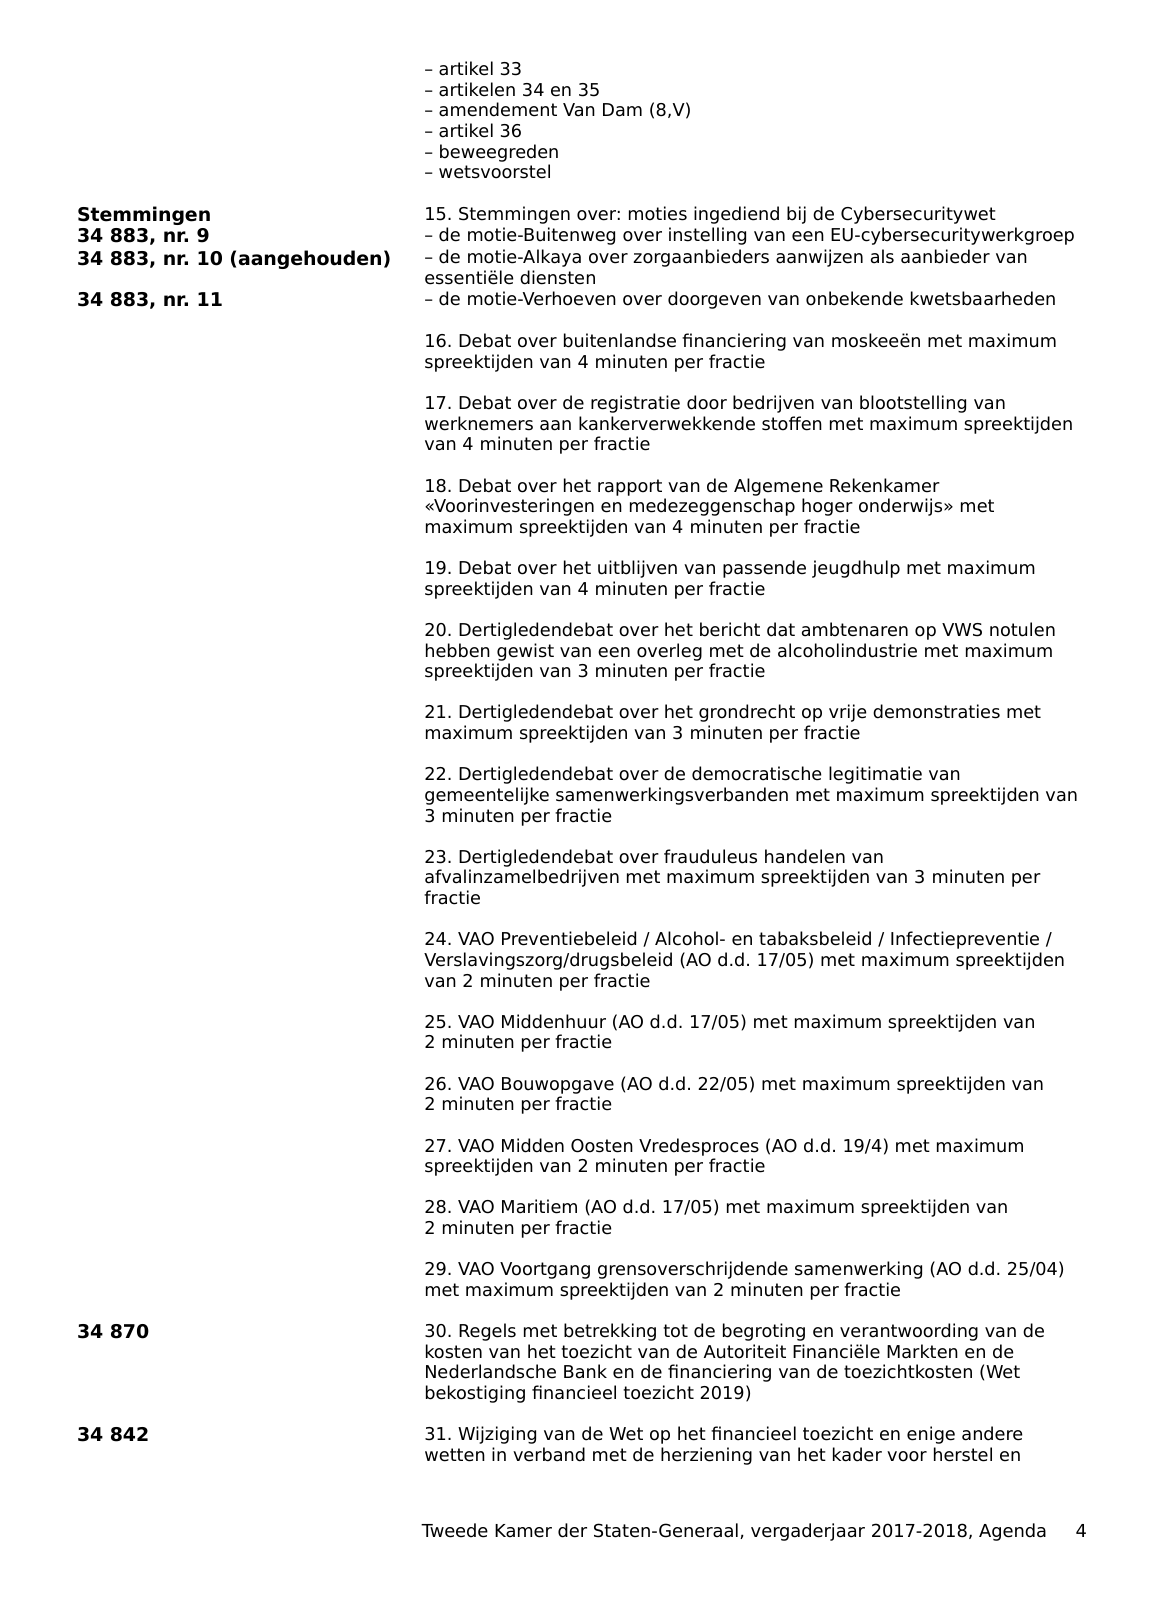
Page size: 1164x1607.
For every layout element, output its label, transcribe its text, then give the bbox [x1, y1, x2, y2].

table_cell [401, 393, 418, 455]
table_cell [77, 455, 401, 476]
table_cell [77, 826, 401, 847]
table_cell [418, 311, 1087, 331]
table_cell [401, 991, 418, 1012]
table_cell [401, 1198, 418, 1239]
table_cell [401, 225, 418, 247]
table_cell [401, 909, 418, 929]
table_cell [418, 991, 1087, 1012]
table_cell [77, 476, 401, 537]
table_cell [401, 826, 418, 847]
table_cell [401, 558, 418, 599]
table_cell [401, 1074, 418, 1115]
table_cell [401, 1321, 418, 1404]
table_cell [77, 311, 401, 331]
table_cell [77, 393, 401, 455]
table_cell – wetsvoorstel [418, 162, 1087, 183]
table_cell 19. Debat over het uitblijven van passende jeugdhulp met maximum spreektijden van 4 minuten per fractie [418, 558, 1087, 599]
table_cell [418, 538, 1087, 558]
table_cell [77, 847, 401, 909]
table_cell 25. VAO Middenhuur (AO d.d. 17/05) met maximum spreektijden van 2 minuten per fractie [418, 1012, 1087, 1053]
table_cell [401, 744, 418, 764]
table_cell [401, 248, 418, 289]
table_cell [77, 929, 401, 991]
table_cell [401, 289, 418, 311]
table_cell [77, 162, 401, 183]
table_cell [418, 599, 1087, 620]
table_cell [401, 331, 418, 372]
table_cell [401, 100, 418, 121]
table_cell [418, 183, 1087, 203]
table_cell [401, 1012, 418, 1053]
table_cell – de motie-Alkaya over zorgaanbieders aanwijzen als aanbieder van essentiële diensten [418, 248, 1087, 289]
table_cell [401, 1177, 418, 1197]
table_cell [401, 1115, 418, 1136]
table_cell [401, 703, 418, 744]
table_cell [401, 682, 418, 702]
table_cell 17. Debat over de registratie door bedrijven van blootstelling van werknemers aan kankerverwekkende stoffen met maximum spreektijden van 4 minuten per fractie [418, 393, 1087, 455]
table_cell 27. VAO Midden Oosten Vredesproces (AO d.d. 19/4) met maximum spreektijden van 2 minuten per fractie [418, 1136, 1087, 1177]
table_cell [401, 538, 418, 558]
table_cell [77, 1198, 401, 1239]
table_cell [77, 1259, 401, 1301]
table_cell [401, 847, 418, 909]
table_cell 16. Debat over buitenlandse financiering van moskeeën met maximum spreektijden van 4 minuten per fractie [418, 331, 1087, 372]
table_cell 23. Dertigledendebat over frauduleus handelen van afvalinzamelbedrijven met maximum spreektijden van 3 minuten per fractie [418, 847, 1087, 909]
table_cell [77, 1115, 401, 1136]
table_cell 15. Stemmingen over: moties ingediend bij de Cybersecuritywet [418, 204, 1087, 225]
table_cell – beweegreden [418, 142, 1087, 162]
table_cell [77, 620, 401, 682]
table_cell [77, 183, 401, 203]
table_cell [401, 121, 418, 142]
table_cell 34 870 [77, 1321, 401, 1404]
table_cell [401, 929, 418, 991]
table_cell [401, 1404, 418, 1424]
table_cell [401, 1424, 418, 1466]
table_cell [401, 142, 418, 162]
table_cell [77, 558, 401, 599]
table_cell [77, 1012, 401, 1053]
table_cell [77, 682, 401, 702]
table_cell [77, 744, 401, 764]
table_cell – de motie-Verhoeven over doorgeven van onbekende kwetsbaarheden [418, 289, 1087, 311]
table_cell [77, 142, 401, 162]
table_cell [418, 1115, 1087, 1136]
table_cell [77, 991, 401, 1012]
table_cell – artikelen 34 en 35 [418, 80, 1087, 100]
table_cell [77, 703, 401, 744]
table_cell [401, 373, 418, 393]
table_cell Stemmingen [77, 204, 401, 225]
table_cell [77, 764, 401, 826]
table_cell [401, 476, 418, 537]
table_cell [418, 373, 1087, 393]
table_cell [401, 599, 418, 620]
table_cell 30. Regels met betrekking tot de begroting en verantwoording van de kosten van het toezicht van de Autoriteit Financiële Markten en de Nederlandsche Bank en de financiering van de toezichtkosten (Wet bekostiging financieel toezicht 2019) [418, 1321, 1087, 1404]
table_cell [77, 1301, 401, 1321]
table_cell [401, 1053, 418, 1074]
table_cell 20. Dertigledendebat over het bericht dat ambtenaren op VWS notulen hebben gewist van een overleg met de alcoholindustrie met maximum spreektijden van 3 minuten per fractie [418, 620, 1087, 682]
table_cell [401, 764, 418, 826]
table_cell – artikel 33 [418, 59, 1087, 80]
table_cell [77, 121, 401, 142]
table_cell – artikel 36 [418, 121, 1087, 142]
table_cell [401, 311, 418, 331]
table_cell [418, 455, 1087, 476]
table_cell [77, 1177, 401, 1197]
table_cell [401, 80, 418, 100]
table_cell [401, 455, 418, 476]
table_cell [77, 1239, 401, 1259]
table_cell [418, 1177, 1087, 1197]
table_cell 34 883, nr. 9 [77, 225, 401, 247]
table_cell 28. VAO Maritiem (AO d.d. 17/05) met maximum spreektijden van 2 minuten per fractie [418, 1198, 1087, 1239]
table_cell [77, 373, 401, 393]
table_cell [418, 1404, 1087, 1424]
table_cell [401, 1136, 418, 1177]
table_cell 31. Wijziging van de Wet op het financieel toezicht en enige andere wetten in verband met de herziening van het kader voor herstel en [418, 1424, 1087, 1466]
table_cell [418, 1053, 1087, 1074]
table_cell [401, 183, 418, 203]
table_cell [77, 1074, 401, 1115]
table_cell [77, 80, 401, 100]
table_cell [401, 1239, 418, 1259]
table_cell 34 842 [77, 1424, 401, 1466]
table_cell [401, 1259, 418, 1301]
table_cell 21. Dertigledendebat over het grondrecht op vrije demonstraties met maximum spreektijden van 3 minuten per fractie [418, 703, 1087, 744]
table_cell [77, 1404, 401, 1424]
table_cell 29. VAO Voortgang grensoverschrijdende samenwerking (AO d.d. 25/04) met maximum spreektijden van 2 minuten per fractie [418, 1259, 1087, 1301]
table_cell 22. Dertigledendebat over de democratische legitimatie van gemeentelijke samenwerkingsverbanden met maximum spreektijden van 3 minuten per fractie [418, 764, 1087, 826]
table_cell 34 883, nr. 11 [77, 289, 401, 311]
table_cell [401, 59, 418, 80]
table_cell 26. VAO Bouwopgave (AO d.d. 22/05) met maximum spreektijden van 2 minuten per fractie [418, 1074, 1087, 1115]
table_cell [77, 331, 401, 372]
table_cell [77, 1053, 401, 1074]
table_cell [401, 162, 418, 183]
table_cell [77, 538, 401, 558]
table_cell – amendement Van Dam (8,V) [418, 100, 1087, 121]
table_cell – de motie-Buitenweg over instelling van een EU-cybersecuritywerkgroep [418, 225, 1087, 247]
table_cell [418, 826, 1087, 847]
table_cell 24. VAO Preventiebeleid / Alcohol- en tabaksbeleid / Infectiepreventie / Verslavingszorg/drugsbeleid (AO d.d. 17/05) met maximum spreektijden van 2 minuten per fractie [418, 929, 1087, 991]
table_cell [401, 620, 418, 682]
table_cell [77, 100, 401, 121]
table_cell 18. Debat over het rapport van de Algemene Rekenkamer «Voorinvesteringen en medezeggenschap hoger onderwijs» met maximum spreektijden van 4 minuten per fractie [418, 476, 1087, 537]
table_cell [418, 909, 1087, 929]
table_cell [77, 59, 401, 80]
table_cell [401, 1301, 418, 1321]
table_cell [77, 599, 401, 620]
table_cell [418, 1239, 1087, 1259]
table_cell [418, 744, 1087, 764]
table_cell [77, 909, 401, 929]
table_cell [401, 204, 418, 225]
table_cell [77, 1136, 401, 1177]
table_cell 34 883, nr. 10 (aangehouden) [77, 248, 401, 289]
table_cell [418, 682, 1087, 702]
table_cell [418, 1301, 1087, 1321]
